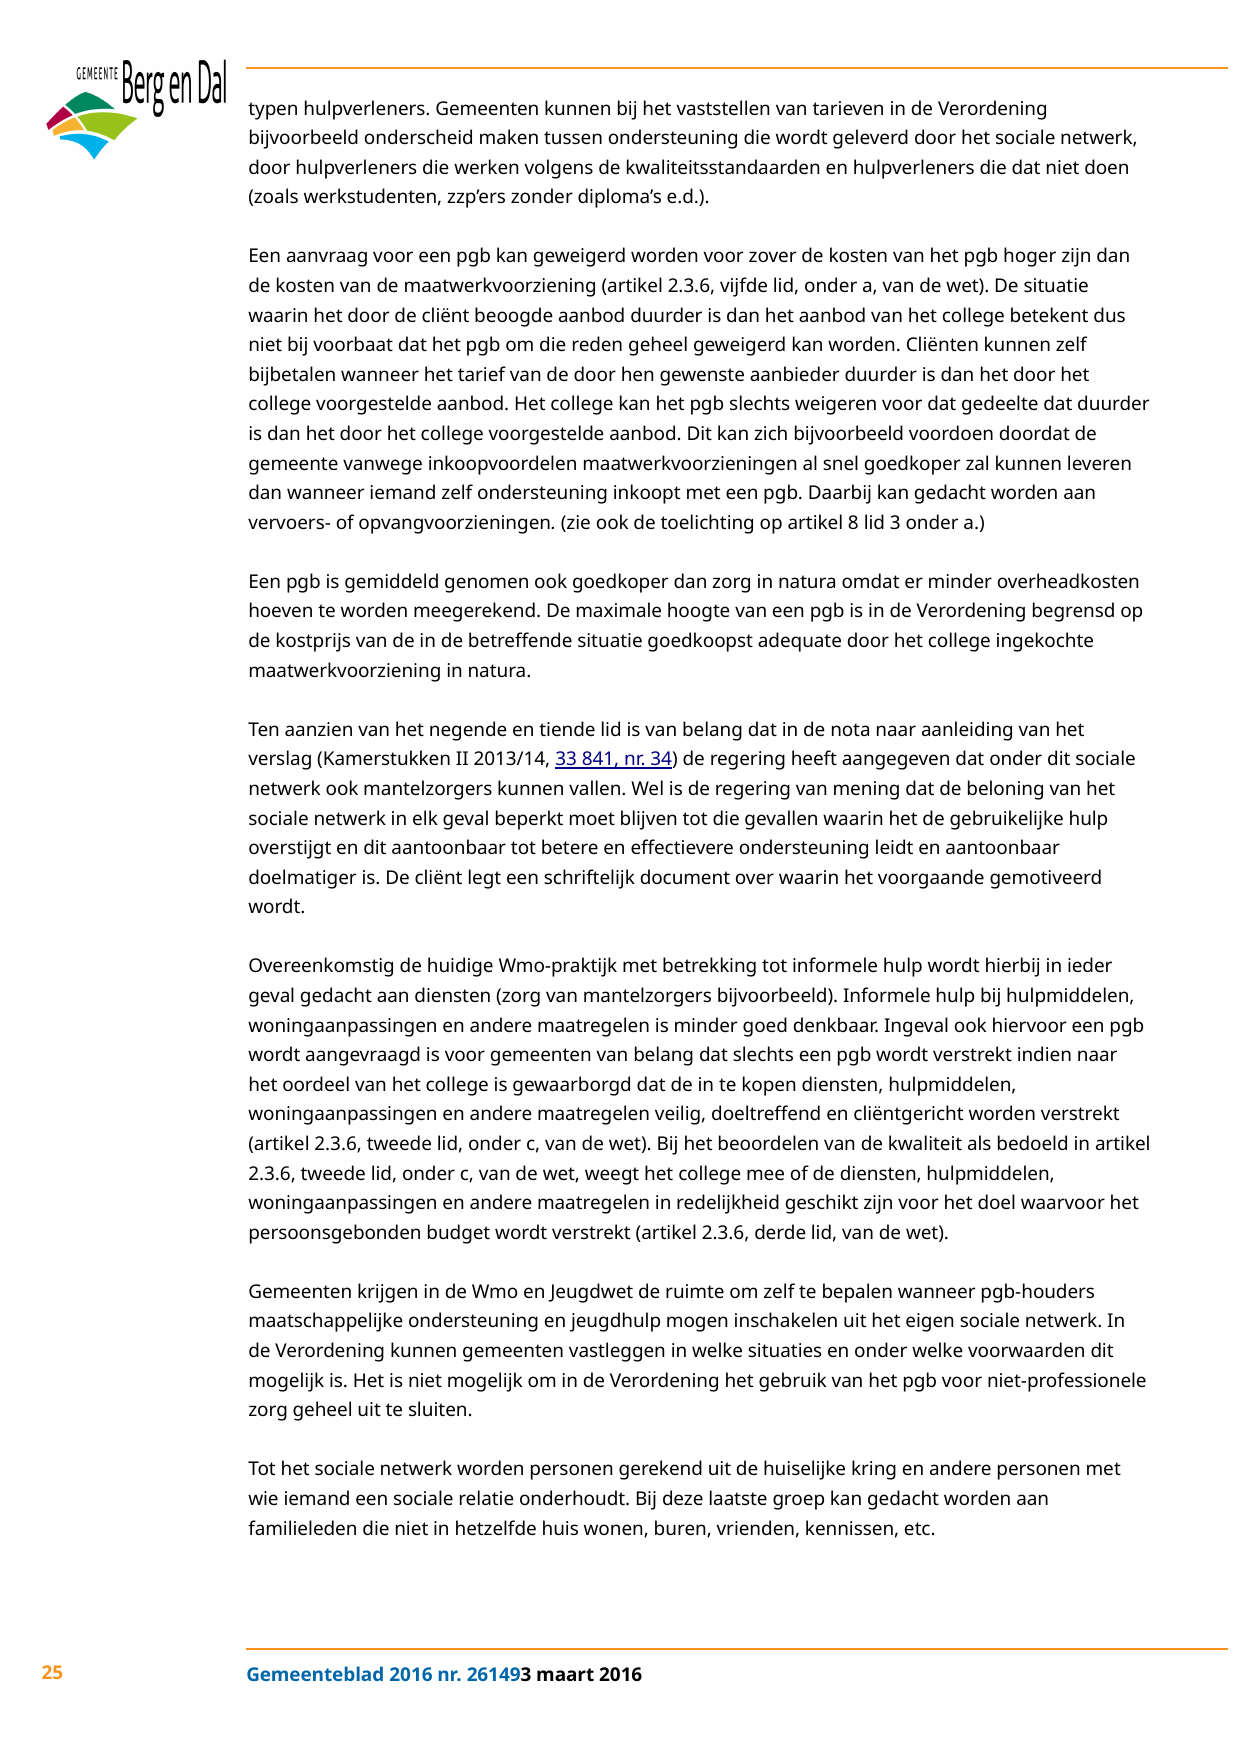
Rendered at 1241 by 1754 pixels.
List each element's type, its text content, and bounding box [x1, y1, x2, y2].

text Tot het sociale netwerk worden personen gerekend uit de huiselijke kring en andere personen met wie iemand een sociale relatie onderhoudt. Bij deze laatste groep kan gedacht worden aan familieleden die niet in hetzelfde huis wonen, buren, vrienden, kennissen, etc. [248, 1456, 1152, 1541]
picture [41, 47, 231, 172]
text typen hulpverleners. Gemeenten kunnen bij het vaststellen van tarieven in de Verordening bijvoorbeeld onderscheid maken tussen ondersteuning die wordt geleverd door het sociale netwerk, door hulpverleners die werken volgens de kwaliteitsstandaarden en hulpverleners die dat niet doen (zoals werkstudenten, zzp’ers zonder diploma’s e.d.). [248, 95, 1152, 209]
text Gemeenten krijgen in de Wmo en Jeugdwet de ruimte om zelf te bepalen wanneer pgb-houders maatschappelijke ondersteuning en jeugdhulp mogen inschakelen uit het eigen sociale netwerk. In de Verordening kunnen gemeenten vastleggen in welke situaties en onder welke voorwaarden dit mogelijk is. Het is niet mogelijk om in de Verordening het gebruik van het pgb voor niet-professionele zorg geheel uit te sluiten. [248, 1278, 1152, 1422]
text Overeenkomstig de huidige Wmo-praktijk met betrekking tot informele hulp wordt hierbij in ieder geval gedacht aan diensten (zorg van mantelzorgers bijvoorbeeld). Informele hulp bij hulpmiddelen, woningaanpassingen en andere maatregelen is minder goed denkbaar. Ingeval ook hiervoor een pgb wordt aangevraagd is voor gemeenten van belang dat slechts een pgb wordt verstrekt indien naar het oordeel van het college is gewaarborgd dat de in te kopen diensten, hulpmiddelen, woningaanpassingen en andere maatregelen veilig, doeltreffend en cliëntgericht worden verstrekt (artikel 2.3.6, tweede lid, onder c, van de wet). Bij het beoordelen van de kwaliteit als bedoeld in artikel 2.3.6, tweede lid, onder c, van de wet, weegt het college mee of de diensten, hulpmiddelen, woningaanpassingen en andere maatregelen in redelijkheid geschikt zijn voor het doel waarvoor het persoonsgebonden budget wordt verstrekt (artikel 2.3.6, derde lid, van de wet). [248, 953, 1152, 1245]
text Een pgb is gemiddeld genomen ook goedkoper dan zorg in natura omdat er minder overheadkosten hoeven te worden meegerekend. De maximale hoogte van een pgb is in de Verordening begrensd op de kostprijs van de in de betreffende situatie goedkoopst adequate door het college ingekochte maatwerkvoorziening in natura. [248, 568, 1152, 683]
text Ten aanzien van het negende en tiende lid is van belang dat in de nota naar aanleiding van het verslag (Kamerstukken II 2013/14, 33 841, nr. 34) de regering heeft aangegeven dat onder dit sociale netwerk ook mantelzorgers kunnen vallen. Wel is de regering van mening dat de beloning van het sociale netwerk in elk geval beperkt moet blijven tot die gevallen waarin het de gebruikelijke hulp overstijgt en dit aantoonbaar tot betere en effectievere ondersteuning leidt en aantoonbaar doelmatiger is. De cliënt legt een schriftelijk document over waarin het voorgaande gemotiveerd wordt. [248, 716, 1152, 919]
text Een aanvraag voor een pgb kan geweigerd worden voor zover de kosten van het pgb hoger zijn dan de kosten van de maatwerkvoorziening (artikel 2.3.6, vijfde lid, onder a, van de wet). De situatie waarin het door de cliënt beoogde aanbod duurder is dan het aanbod van het college betekent dus niet bij voorbaat dat het pgb om die reden geheel geweigerd kan worden. Cliënten kunnen zelf bijbetalen wanneer het tarief van de door hen gewenste aanbieder duurder is dan het door het college voorgestelde aanbod. Het college kan het pgb slechts weigeren voor dat gedeelte dat duurder is dan het door het college voorgestelde aanbod. Dit kan zich bijvoorbeeld voordoen doordat de gemeente vanwege inkoopvoordelen maatwerkvoorzieningen al snel goedkoper zal kunnen leveren dan wanneer iemand zelf ondersteuning inkoopt met een pgb. Daarbij kan gedacht worden aan vervoers- of opvangvoorzieningen. (zie ook de toelichting op artikel 8 lid 3 onder a.) [248, 243, 1152, 535]
